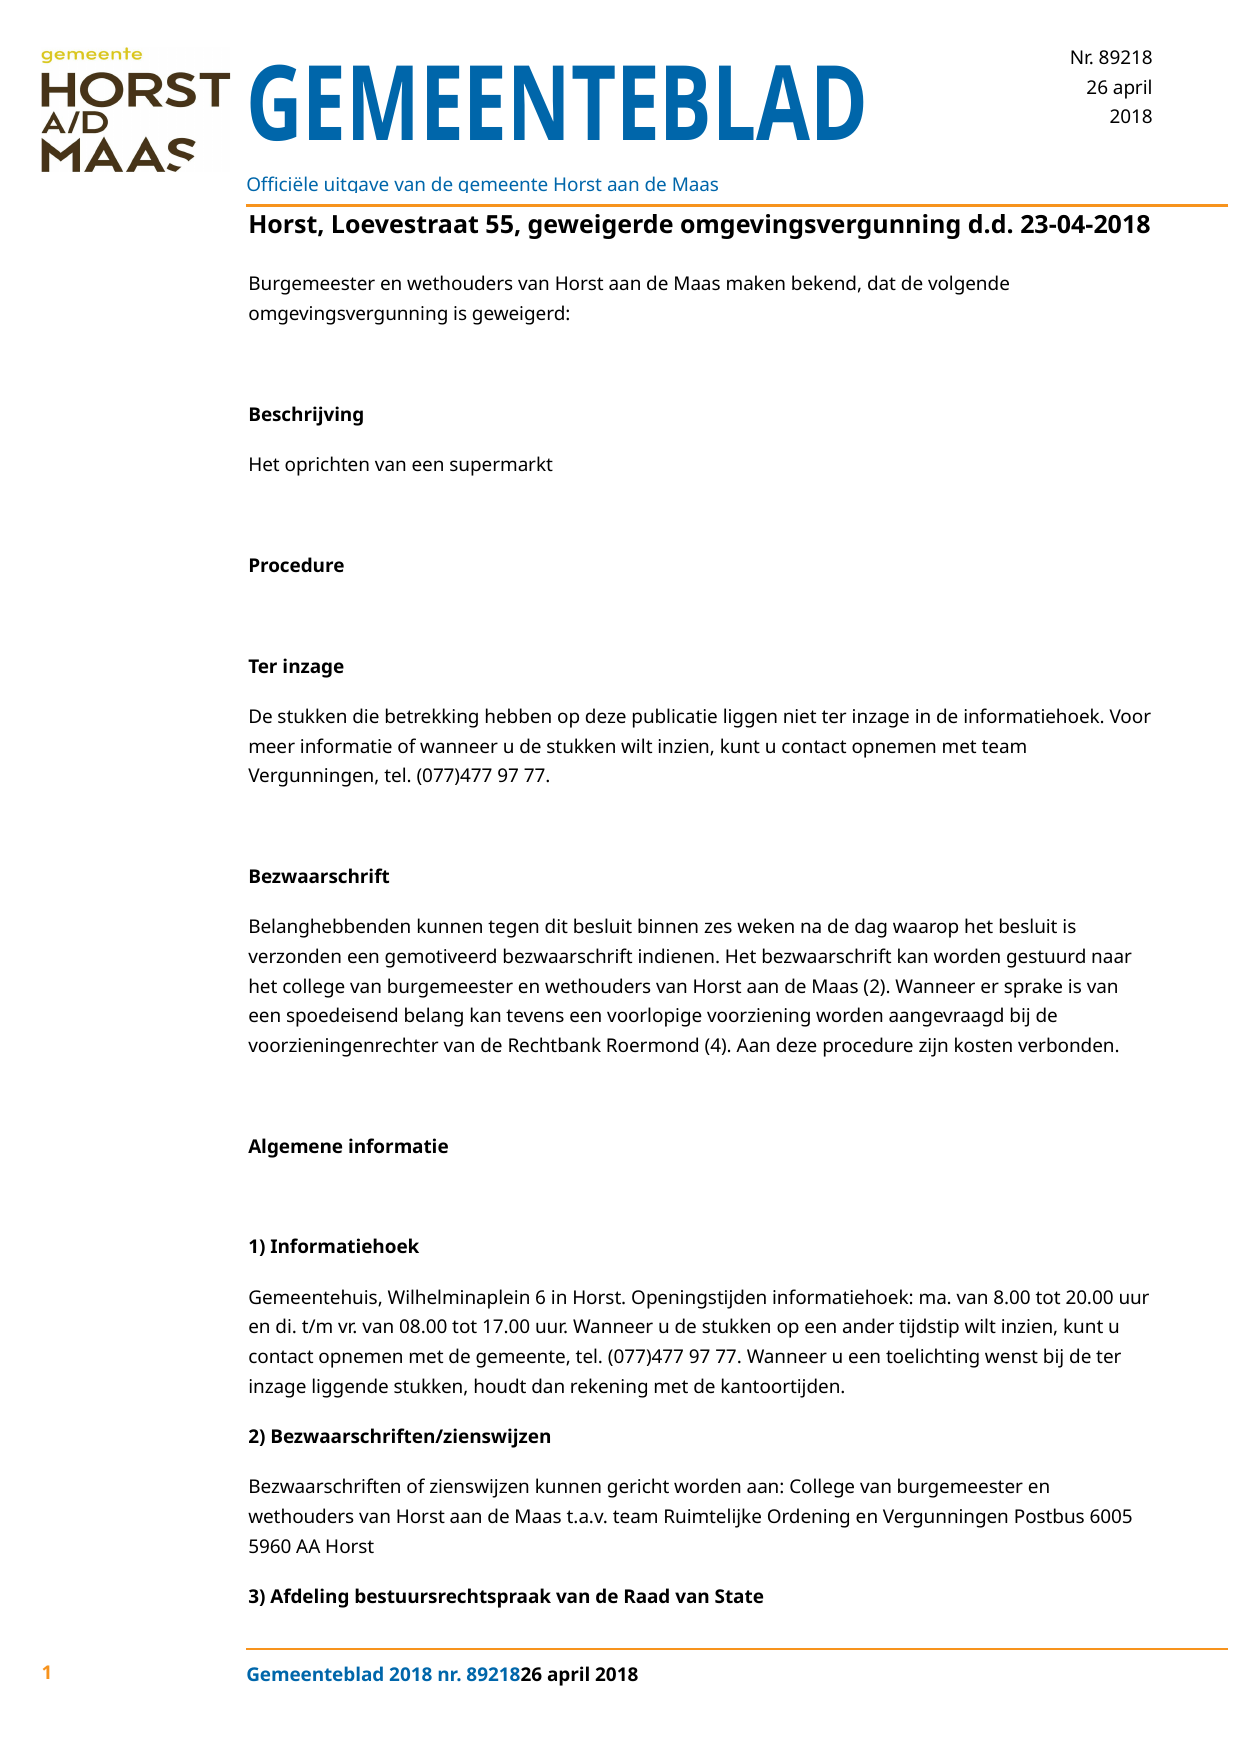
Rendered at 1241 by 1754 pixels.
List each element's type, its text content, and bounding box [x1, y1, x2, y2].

text 3) Afdeling bestuursrechtspraak van de Raad van State [248, 1583, 1152, 1609]
text Belanghebbenden kunnen tegen dit besluit binnen zes weken na de dag waarop het besluit is verzonden een gemotiveerd bezwaarschrift indienen. Het bezwaarschrift kan worden gestuurd naar het college van burgemeester en wethouders van Horst aan de Maas (2). Wanneer er sprake is van een spoedeisend belang kan tevens een voorlopige voorziening worden aangevraagd bij de voorzieningenrechter van de Rechtbank Roermond (4). Aan deze procedure zijn kosten verbonden. [248, 914, 1152, 1058]
picture [41, 47, 231, 172]
text Horst, Loevestraat 55, geweigerde omgevingsvergunning d.d. 23-04-2018 [248, 207, 1152, 241]
text Burgemeester en wethouders van Horst aan de Maas maken bekend, dat de volgende omgevingsvergunning is geweigerd: [248, 270, 1152, 326]
text Bezwaarschrift [248, 863, 1152, 889]
text De stukken die betrekking hebben op deze publicatie liggen niet ter inzage in de informatiehoek. Voor meer informatie of wanneer u de stukken wilt inzien, kunt u contact opnemen met team Vergunningen, tel. (077)477 97 77. [248, 703, 1152, 788]
text Het oprichten van een supermarkt [248, 451, 1152, 477]
text Procedure [248, 552, 1152, 578]
text Ter inzage [248, 653, 1152, 678]
text 2) Bezwaarschriften/zienswijzen [248, 1423, 1152, 1449]
text 1) Informatiehoek [248, 1234, 1152, 1259]
text Bezwaarschriften of zienswijzen kunnen gericht worden aan: College van burgemeester en wethouders van Horst aan de Maas t.a.v. team Ruimtelijke Ordening en Vergunningen Postbus 6005 5960 AA Horst [248, 1474, 1152, 1558]
text Beschrijving [248, 401, 1152, 426]
text Algemene informatie [248, 1133, 1152, 1158]
text Gemeentehuis, Wilhelminaplein 6 in Horst. Openingstijden informatiehoek: ma. van 8.00 tot 20.00 uur en di. t/m vr. van 08.00 tot 17.00 uur. Wanneer u de stukken op een ander tijdstip wilt inzien, kunt u contact opnemen met de gemeente, tel. (077)477 97 77. Wanneer u een toelichting wenst bij de ter inzage liggende stukken, houdt dan rekening met de kantoortijden. [248, 1284, 1152, 1398]
